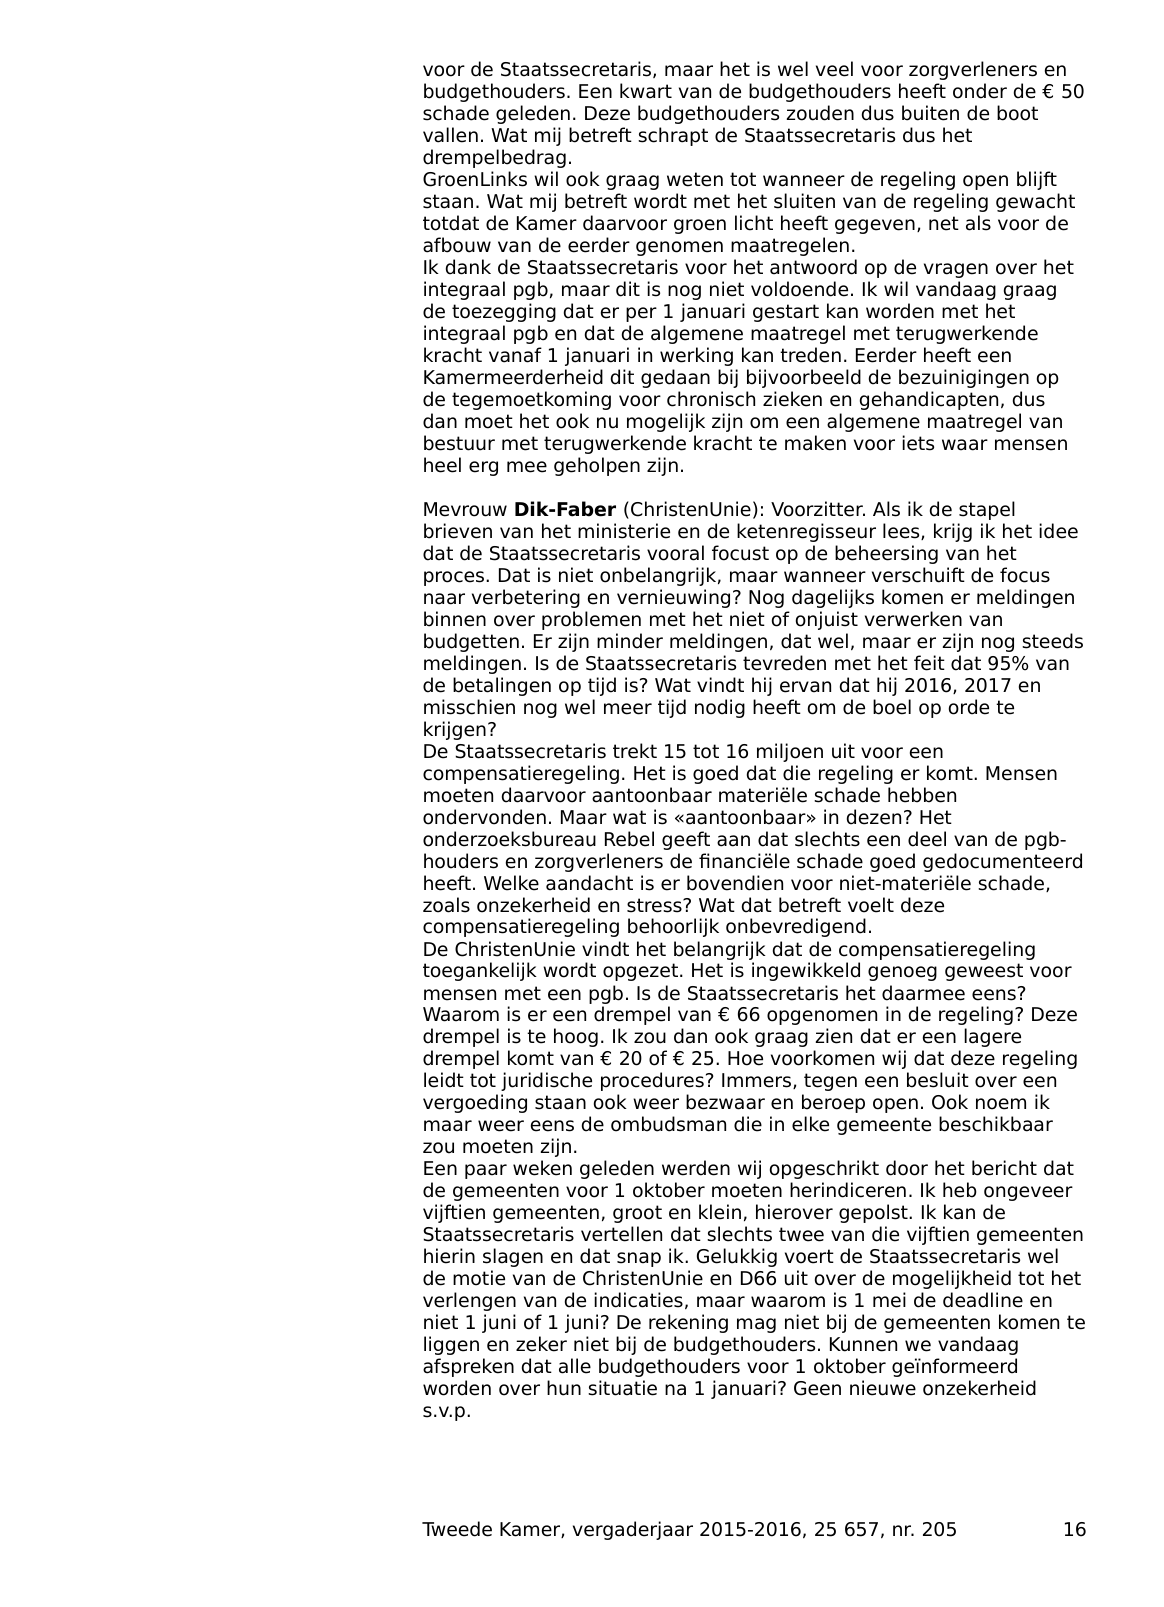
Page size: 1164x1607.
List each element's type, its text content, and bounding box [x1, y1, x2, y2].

text Ik dank de Staatssecretaris voor het antwoord op de vragen over het integraal pgb, maar dit is nog niet voldoende. Ik wil vandaag graag de toezegging dat er per 1 januari gestart kan worden met het integraal pgb en dat de algemene maatregel met terugwerkende kracht vanaf 1 januari in werking kan treden. Eerder heeft een Kamermeerderheid dit gedaan bij bijvoorbeeld de bezuinigingen op de tegemoetkoming voor chronisch zieken en gehandicapten, dus dan moet het ook nu mogelijk zijn om een algemene maatregel van bestuur met terugwerkende kracht te maken voor iets waar mensen heel erg mee geholpen zijn. [422, 257, 1087, 477]
text GroenLinks wil ook graag weten tot wanneer de regeling open blijft staan. Wat mij betreft wordt met het sluiten van de regeling gewacht totdat de Kamer daarvoor groen licht heeft gegeven, net als voor de afbouw van de eerder genomen maatregelen. [422, 169, 1087, 257]
text Een paar weken geleden werden wij opgeschrikt door het bericht dat de gemeenten voor 1 oktober moeten herindiceren. Ik heb ongeveer vijftien gemeenten, groot en klein, hierover gepolst. Ik kan de Staatssecretaris vertellen dat slechts twee van die vijftien gemeenten hierin slagen en dat snap ik. Gelukkig voert de Staatssecretaris wel de motie van de ChristenUnie en D66 uit over de mogelijkheid tot het verlengen van de indicaties, maar waarom is 1 mei de deadline en niet 1 juni of 1 juni? De rekening mag niet bij de gemeenten komen te liggen en zeker niet bij de budgethouders. Kunnen we vandaag afspreken dat alle budgethouders voor 1 oktober geïnformeerd worden over hun situatie na 1 januari? Geen nieuwe onzekerheid s.v.p. [422, 1158, 1087, 1422]
text Mevrouw Dik-Faber (ChristenUnie): Voorzitter. Als ik de stapel brieven van het ministerie en de ketenregisseur lees, krijg ik het idee dat de Staatssecretaris vooral focust op de beheersing van het proces. Dat is niet onbelangrijk, maar wanneer verschuift de focus naar verbetering en vernieuwing? Nog dagelijks komen er meldingen binnen over problemen met het niet of onjuist verwerken van budgetten. Er zijn minder meldingen, dat wel, maar er zijn nog steeds meldingen. Is de Staatssecretaris tevreden met het feit dat 95% van de betalingen op tijd is? Wat vindt hij ervan dat hij 2016, 2017 en misschien nog wel meer tijd nodig heeft om de boel op orde te krijgen? [422, 499, 1087, 741]
text De Staatssecretaris trekt 15 tot 16 miljoen uit voor een compensatieregeling. Het is goed dat die regeling er komt. Mensen moeten daarvoor aantoonbaar materiële schade hebben ondervonden. Maar wat is «aantoonbaar» in dezen? Het onderzoeksbureau Rebel geeft aan dat slechts een deel van de pgb-houders en zorgverleners de financiële schade goed gedocumenteerd heeft. Welke aandacht is er bovendien voor niet-materiële schade, zoals onzekerheid en stress? Wat dat betreft voelt deze compensatieregeling behoorlijk onbevredigend. [422, 741, 1087, 938]
text voor de Staatssecretaris, maar het is wel veel voor zorgverleners en budgethouders. Een kwart van de budgethouders heeft onder de € 50 schade geleden. Deze budgethouders zouden dus buiten de boot vallen. Wat mij betreft schrapt de Staatssecretaris dus het drempelbedrag. [422, 59, 1087, 169]
text De ChristenUnie vindt het belangrijk dat de compensatieregeling toegankelijk wordt opgezet. Het is ingewikkeld genoeg geweest voor mensen met een pgb. Is de Staatssecretaris het daarmee eens? Waarom is er een drempel van € 66 opgenomen in de regeling? Deze drempel is te hoog. Ik zou dan ook graag zien dat er een lagere drempel komt van € 20 of € 25. Hoe voorkomen wij dat deze regeling leidt tot juridische procedures? Immers, tegen een besluit over een vergoeding staan ook weer bezwaar en beroep open. Ook noem ik maar weer eens de ombudsman die in elke gemeente beschikbaar zou moeten zijn. [422, 938, 1087, 1158]
